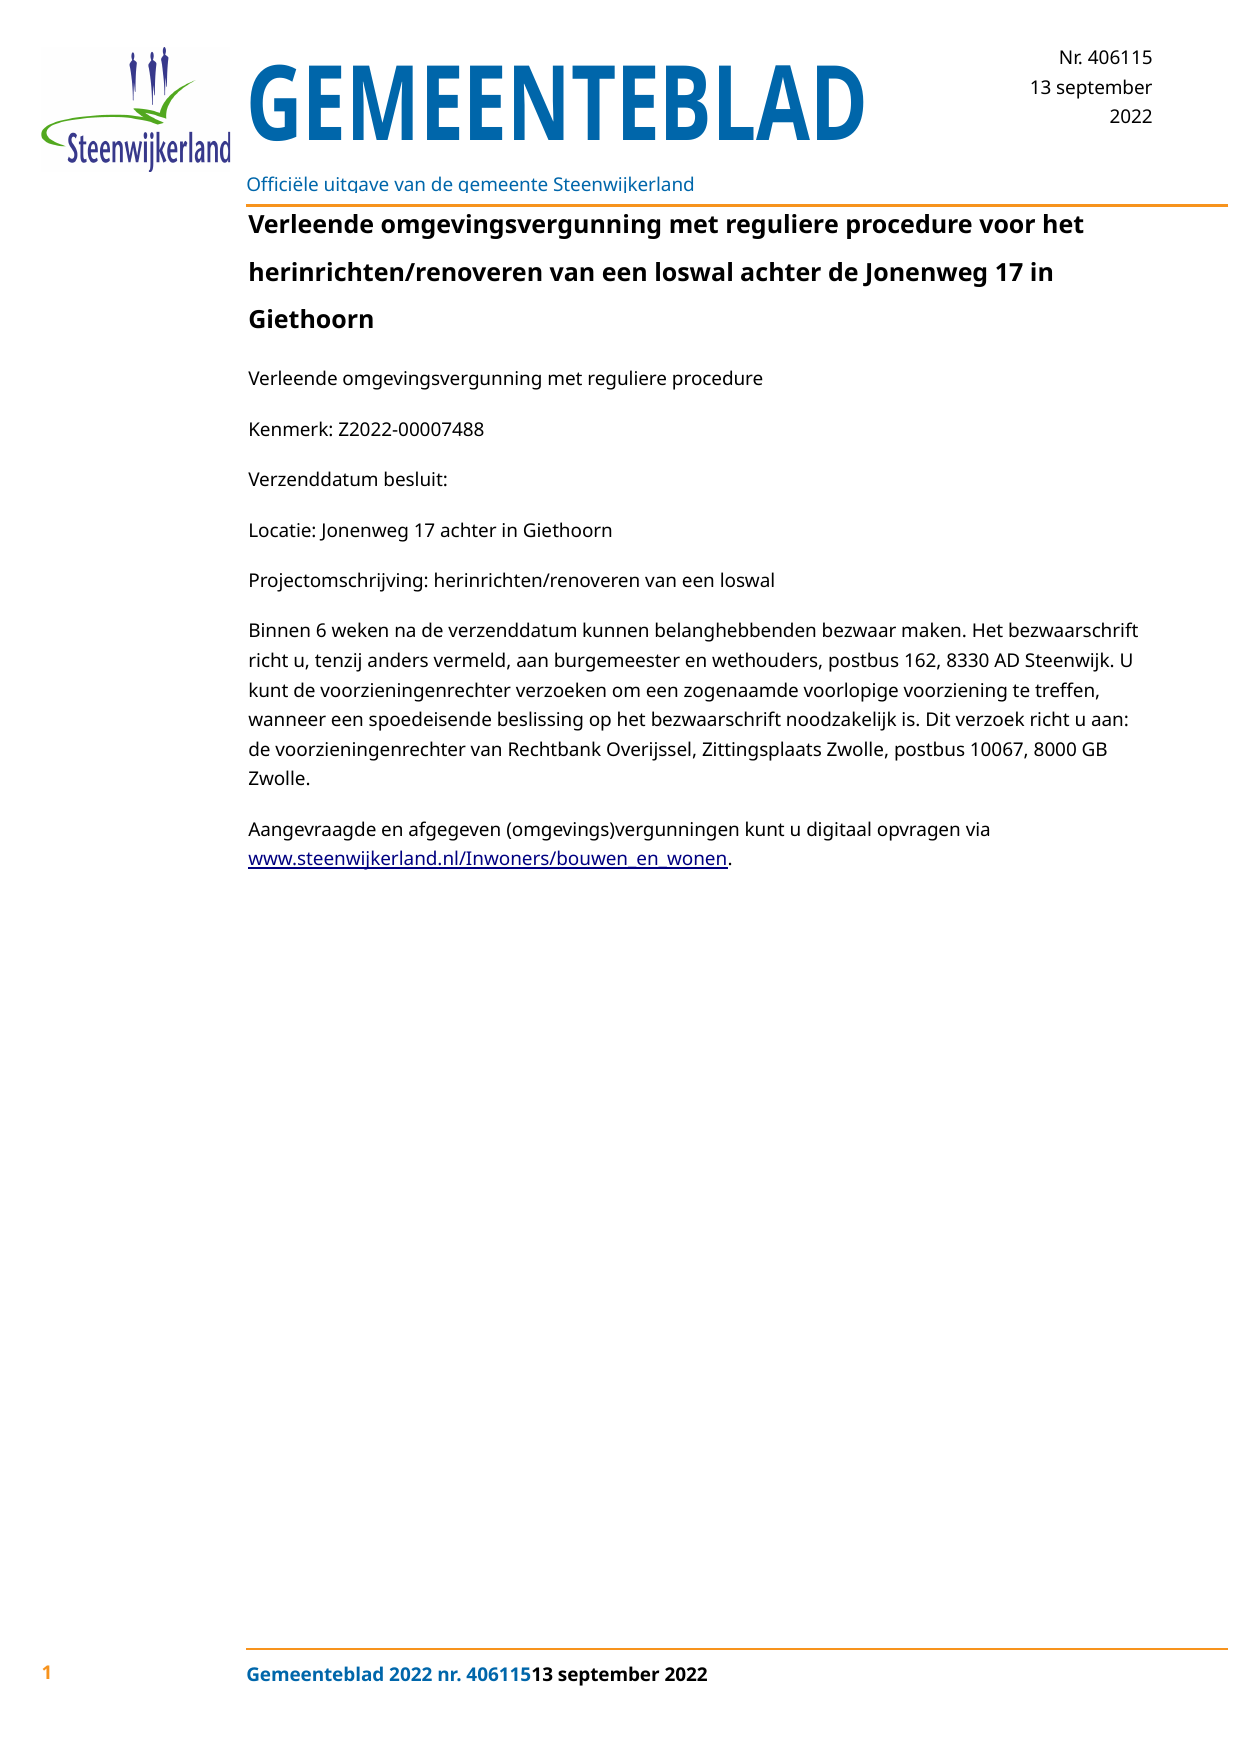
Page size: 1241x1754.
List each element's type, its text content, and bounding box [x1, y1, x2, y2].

picture [41, 47, 231, 172]
text Aangevraagde en afgegeven (omgevings)vergunningen kunt u digitaal opvragen via www.steenwijkerland.nl/Inwoners/bouwen_en_wonen. [248, 816, 1152, 871]
text Verleende omgevingsvergunning met reguliere procedure voor het herinrichten/renoveren van een loswal achter de Jonenweg 17 in Giethoorn [248, 207, 1152, 336]
text Locatie: Jonenweg 17 achter in Giethoorn [248, 517, 1152, 542]
text Projectomschrijving: herinrichten/renoveren van een loswal [248, 567, 1152, 593]
text Kenmerk: Z2022-00007488 [248, 416, 1152, 442]
text Verleende omgevingsvergunning met reguliere procedure [248, 366, 1152, 391]
text Binnen 6 weken na de verzenddatum kunnen belanghebbenden bezwaar maken. Het bezwaarschrift richt u, tenzij anders vermeld, aan burgemeester en wethouders, postbus 162, 8330 AD Steenwijk. U kunt de voorzieningenrechter verzoeken om een zogenaamde voorlopige voorziening te treffen, wanneer een spoedeisende beslissing op het bezwaarschrift noodzakelijk is. Dit verzoek richt u aan: de voorzieningenrechter van Rechtbank Overijssel, Zittingsplaats Zwolle, postbus 10067, 8000 GB Zwolle. [248, 618, 1152, 791]
text Verzenddatum besluit: [248, 466, 1152, 492]
